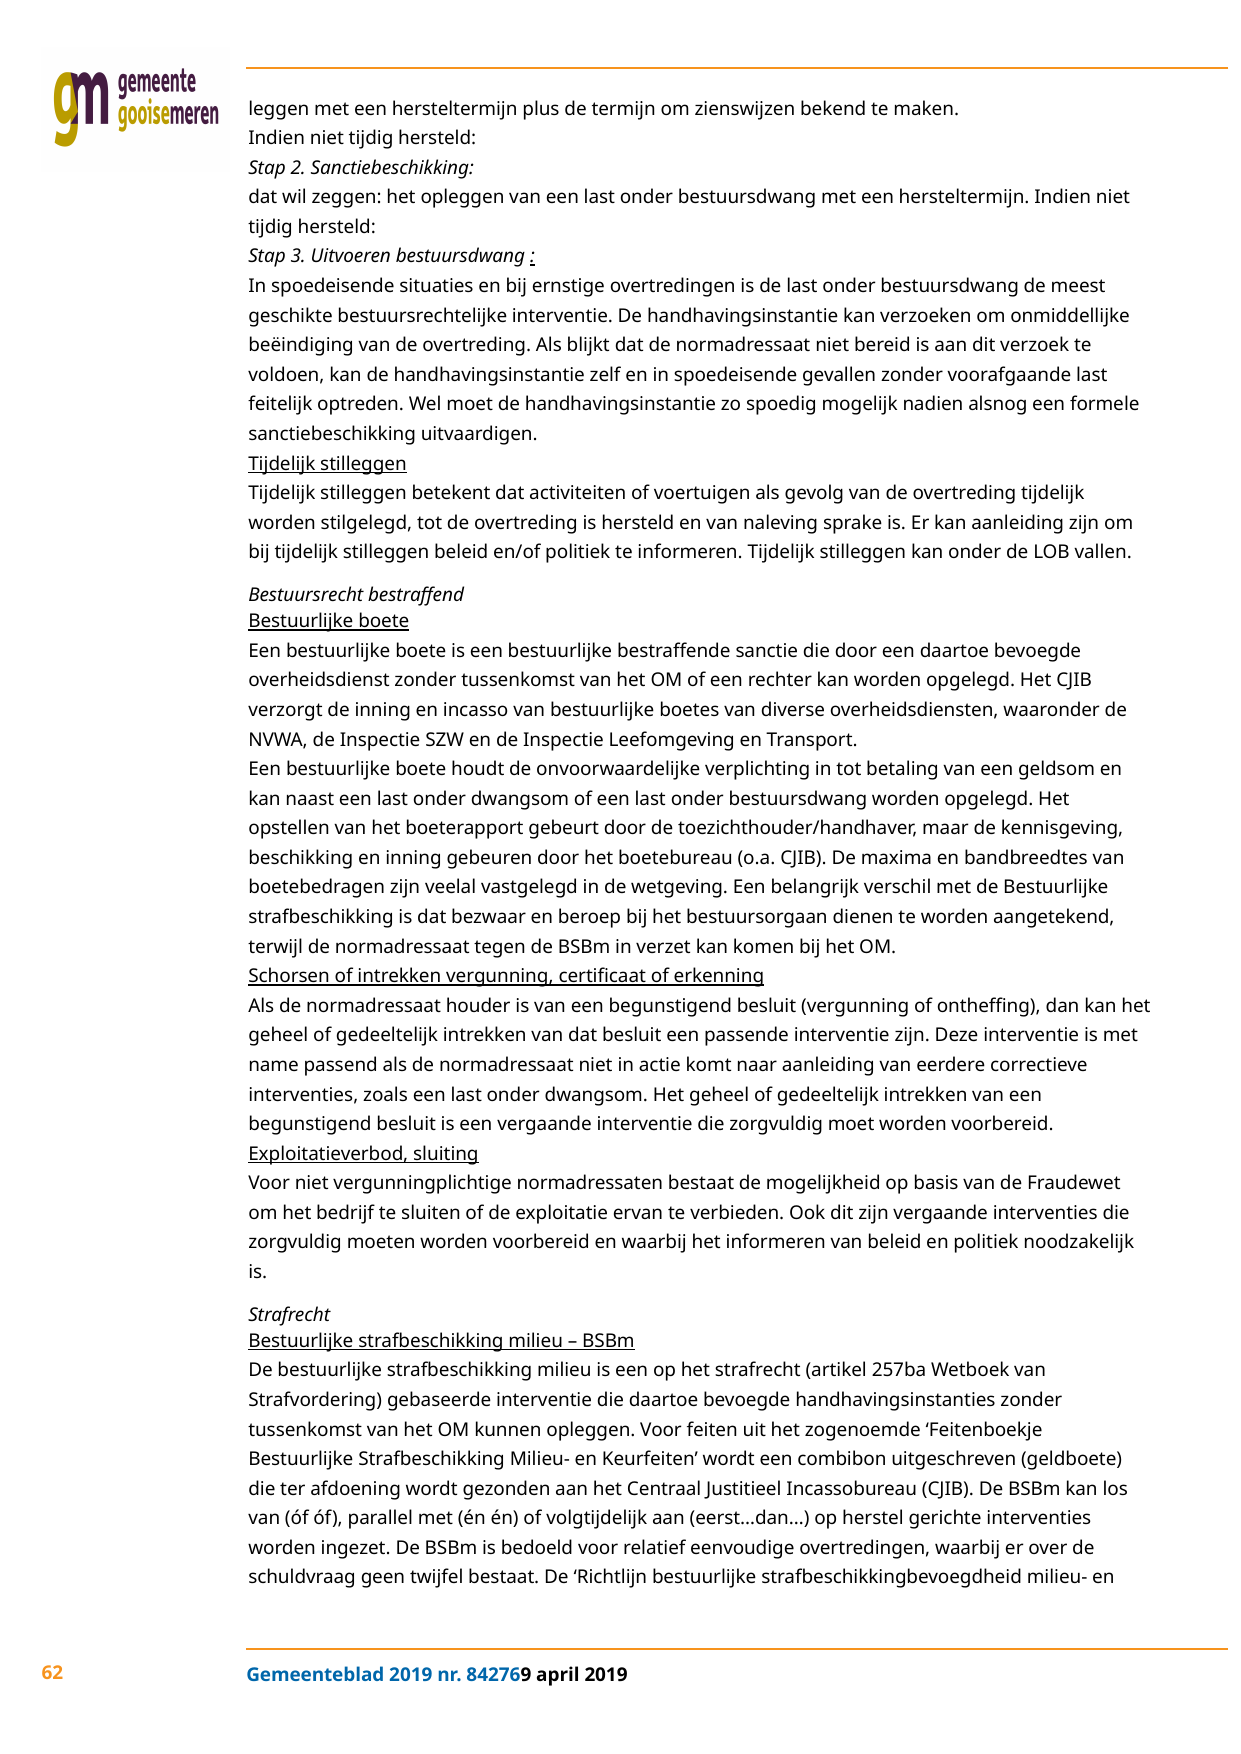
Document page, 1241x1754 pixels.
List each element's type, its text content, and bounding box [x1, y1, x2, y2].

text leggen met een hersteltermijn plus de termijn om zienswijzen bekend te maken. [248, 95, 1152, 121]
text Een bestuurlijke boete houdt de onvoorwaardelijke verplichting in tot betaling van een geldsom en kan naast een last onder dwangsom of een last onder bestuursdwang worden opgelegd. Het opstellen van het boeterapport gebeurt door de toezichthouder/handhaver, maar de kennisgeving, beschikking en inning gebeuren door het boetebureau (o.a. CJIB). De maxima en bandbreedtes van boetebedragen zijn veelal vastgelegd in de wetgeving. Een belangrijk verschil met de Bestuurlijke strafbeschikking is dat bezwaar en beroep bij het bestuursorgaan dienen te worden aangetekend, terwijl de normadressaat tegen de BSBm in verzet kan komen bij het OM. [248, 755, 1152, 958]
text Stap 3. Uitvoeren bestuursdwang : [248, 243, 1152, 268]
text Een bestuurlijke boete is een bestuurlijke bestraffende sanctie die door een daartoe bevoegde overheidsdienst zonder tussenkomst van het OM of een rechter kan worden opgelegd. Het CJIB verzorgt de inning en incasso van bestuurlijke boetes van diverse overheidsdiensten, waaronder de NVWA, de Inspectie SZW en de Inspectie Leefomgeving en Transport. [248, 637, 1152, 751]
text dat wil zeggen: het opleggen van een last onder bestuursdwang met een hersteltermijn. Indien niet tijdig hersteld: [248, 183, 1152, 239]
text Bestuurlijke boete [248, 607, 1152, 633]
text Als de normadressaat houder is van een begunstigend besluit (vergunning of ontheffing), dan kan het geheel of gedeeltelijk intrekken van dat besluit een passende interventie zijn. Deze interventie is met name passend als de normadressaat niet in actie komt naar aanleiding van eerdere correctieve interventies, zoals een last onder dwangsom. Het geheel of gedeeltelijk intrekken van een begunstigend besluit is een vergaande interventie die zorgvuldig moet worden voorbereid. [248, 992, 1152, 1136]
text Tijdelijk stilleggen betekent dat activiteiten of voertuigen als gevolg van de overtreding tijdelijk worden stilgelegd, tot de overtreding is hersteld en van naleving sprake is. Er kan aanleiding zijn om bij tijdelijk stilleggen beleid en/of politiek te informeren. Tijdelijk stilleggen kan onder de LOB vallen. [248, 479, 1152, 564]
text Tijdelijk stilleggen [248, 450, 1152, 476]
text Stap 2. Sanctiebeschikking: [248, 154, 1152, 180]
text Strafrecht [248, 1301, 1152, 1327]
text Voor niet vergunningplichtige normadressaten bestaat de mogelijkheid op basis van de Fraudewet om het bedrijf te sluiten of de exploitatie ervan te verbieden. Ook dit zijn vergaande interventies die zorgvuldig moeten worden voorbereid en waarbij het informeren van beleid en politiek noodzakelijk is. [248, 1169, 1152, 1284]
text Indien niet tijdig hersteld: [248, 124, 1152, 150]
text De bestuurlijke strafbeschikking milieu is een op het strafrecht (artikel 257ba Wetboek van Strafvordering) gebaseerde interventie die daartoe bevoegde handhavingsinstanties zonder tussenkomst van het OM kunnen opleggen. Voor feiten uit het zogenoemde ‘Feitenboekje Bestuurlijke Strafbeschikking Milieu- en Keurfeiten’ wordt een combibon uitgeschreven (geldboete) die ter afdoening wordt gezonden aan het Centraal Justitieel Incassobureau (CJIB). De BSBm kan los van (óf óf), parallel met (én én) of volgtijdelijk aan (eerst…dan…) op herstel gerichte interventies worden ingezet. De BSBm is bedoeld voor relatief eenvoudige overtredingen, waarbij er over de schuldvraag geen twijfel bestaat. De ‘Richtlijn bestuurlijke strafbeschikkingbevoegdheid milieu- en [248, 1357, 1152, 1589]
text In spoedeisende situaties en bij ernstige overtredingen is de last onder bestuursdwang de meest geschikte bestuursrechtelijke interventie. De handhavingsinstantie kan verzoeken om onmiddellijke beëindiging van de overtreding. Als blijkt dat de normadressaat niet bereid is aan dit verzoek te voldoen, kan de handhavingsinstantie zelf en in spoedeisende gevallen zonder voorafgaande last feitelijk optreden. Wel moet de handhavingsinstantie zo spoedig mogelijk nadien alsnog een formele sanctiebeschikking uitvaardigen. [248, 272, 1152, 446]
text Schorsen of intrekken vergunning, certificaat of erkenning [248, 962, 1152, 988]
text Bestuursrecht bestraffend [248, 582, 1152, 607]
picture [41, 47, 231, 172]
text Exploitatieverbod, sluiting [248, 1140, 1152, 1166]
text Bestuurlijke strafbeschikking milieu – BSBm [248, 1327, 1152, 1353]
